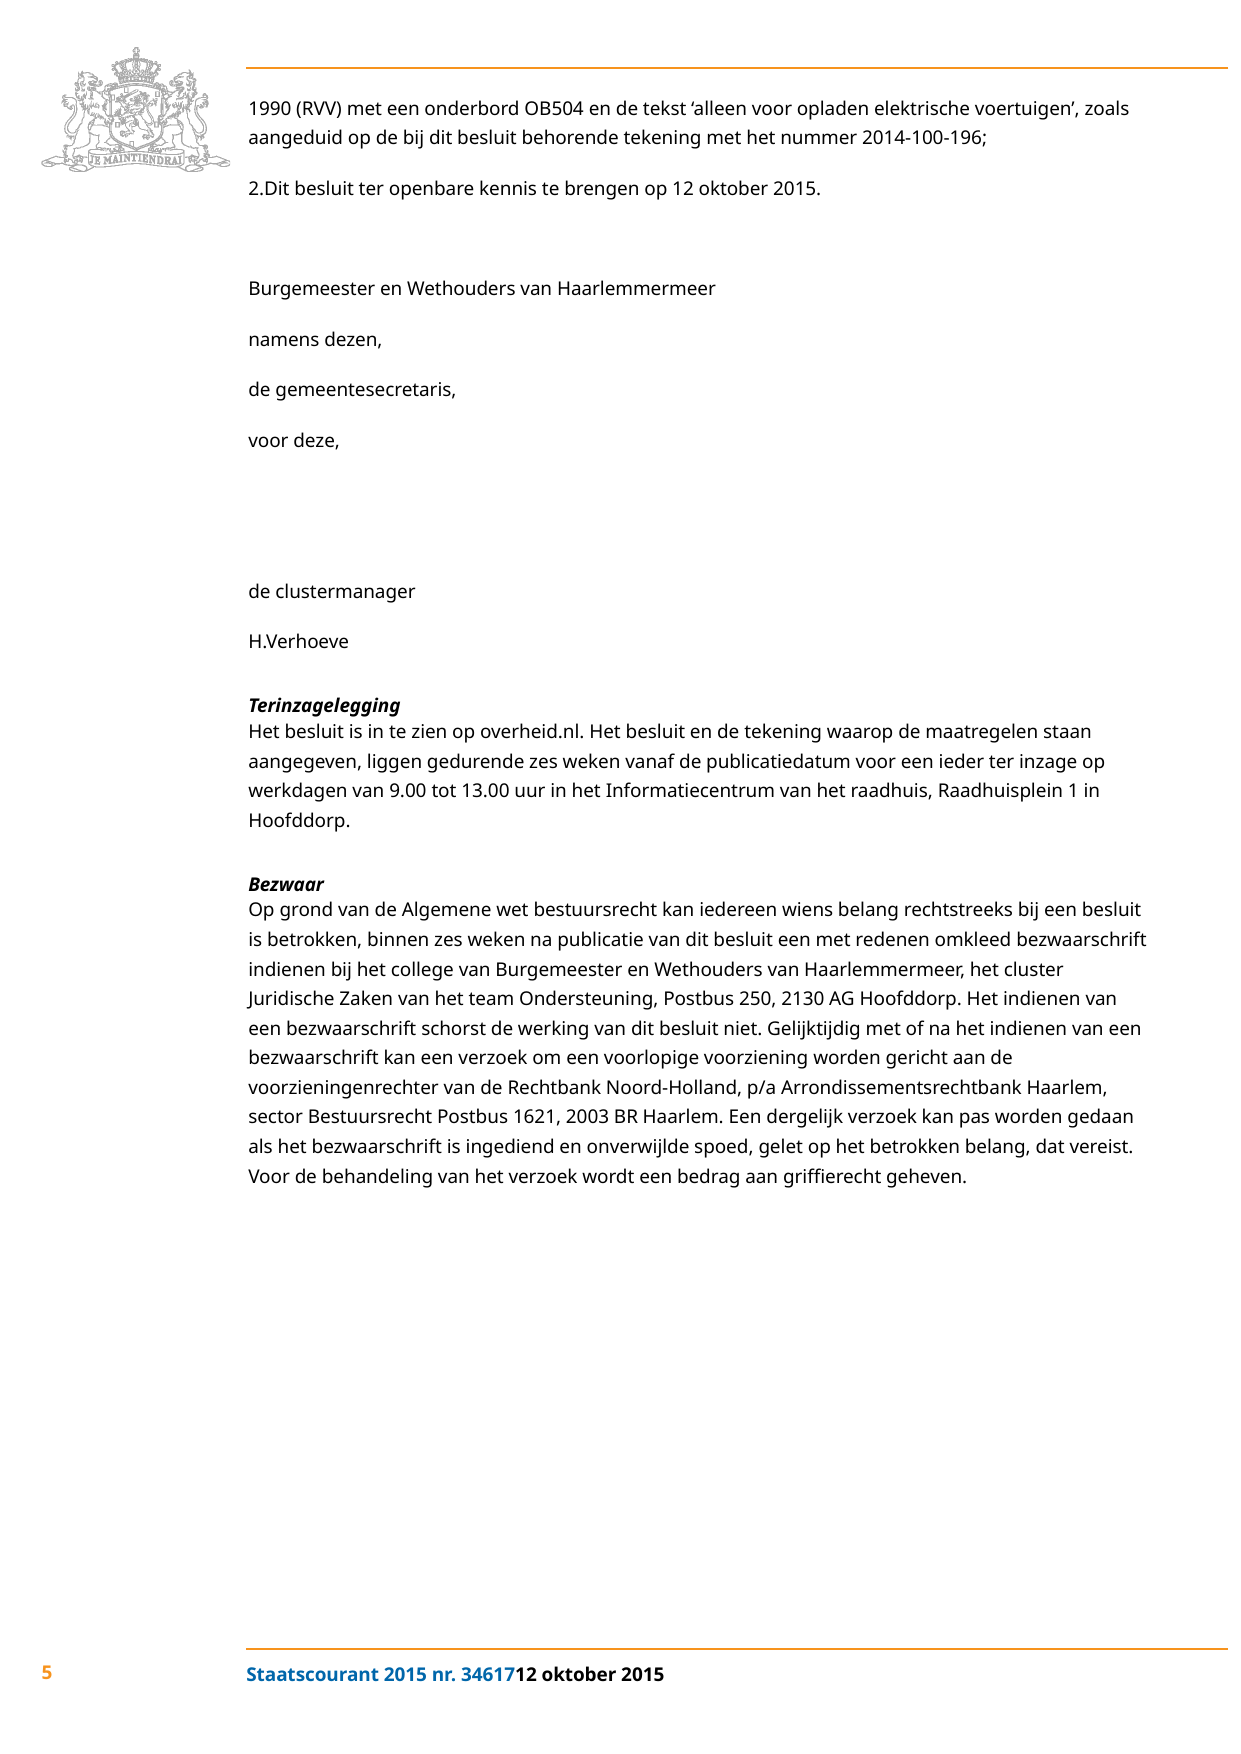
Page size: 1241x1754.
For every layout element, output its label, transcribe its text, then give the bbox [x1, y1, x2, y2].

text 1990 (RVV) met een onderbord OB504 en de tekst ‘alleen voor opladen elektrische voertuigen’, zoals aangeduid op de bij dit besluit behorende tekening met het nummer 2014-100-196; [248, 95, 1152, 150]
text Bezwaar [248, 871, 1152, 897]
text Terinzagelegging [248, 692, 1152, 718]
picture [41, 47, 231, 172]
text 2.Dit besluit ter openbare kennis te brengen op 12 oktober 2015. [248, 175, 1152, 201]
text Burgemeester en Wethouders van Haarlemmermeer [248, 276, 1152, 301]
text H.Verhoeve [248, 628, 1152, 654]
text voor deze, [248, 427, 1152, 453]
text Op grond van de Algemene wet bestuursrecht kan iedereen wiens belang rechtstreeks bij een besluit is betrokken, binnen zes weken na publicatie van dit besluit een met redenen omkleed bezwaarschrift indienen bij het college van Burgemeester en Wethouders van Haarlemmermeer, het cluster Juridische Zaken van het team Ondersteuning, Postbus 250, 2130 AG Hoofddorp. Het indienen van een bezwaarschrift schorst de werking van dit besluit niet. Gelijktijdig met of na het indienen van een bezwaarschrift kan een verzoek om een voorlopige voorziening worden gericht aan de voorzieningenrechter van de Rechtbank Noord-Holland, p/a Arrondissementsrechtbank Haarlem, sector Bestuursrecht Postbus 1621, 2003 BR Haarlem. Een dergelijk verzoek kan pas worden gedaan als het bezwaarschrift is ingediend en onverwijlde spoed, gelet op het betrokken belang, dat vereist. Voor de behandeling van het verzoek wordt een bedrag aan griffierecht geheven. [248, 897, 1152, 1189]
text namens dezen, [248, 326, 1152, 352]
text Het besluit is in te zien op overheid.nl. Het besluit en de tekening waarop de maatregelen staan aangegeven, liggen gedurende zes weken vanaf de publicatiedatum voor een ieder ter inzage op werkdagen van 9.00 tot 13.00 uur in het Informatiecentrum van het raadhuis, Raadhuisplein 1 in Hoofddorp. [248, 718, 1152, 833]
text de gemeentesecretaris, [248, 376, 1152, 402]
text de clustermanager [248, 578, 1152, 604]
